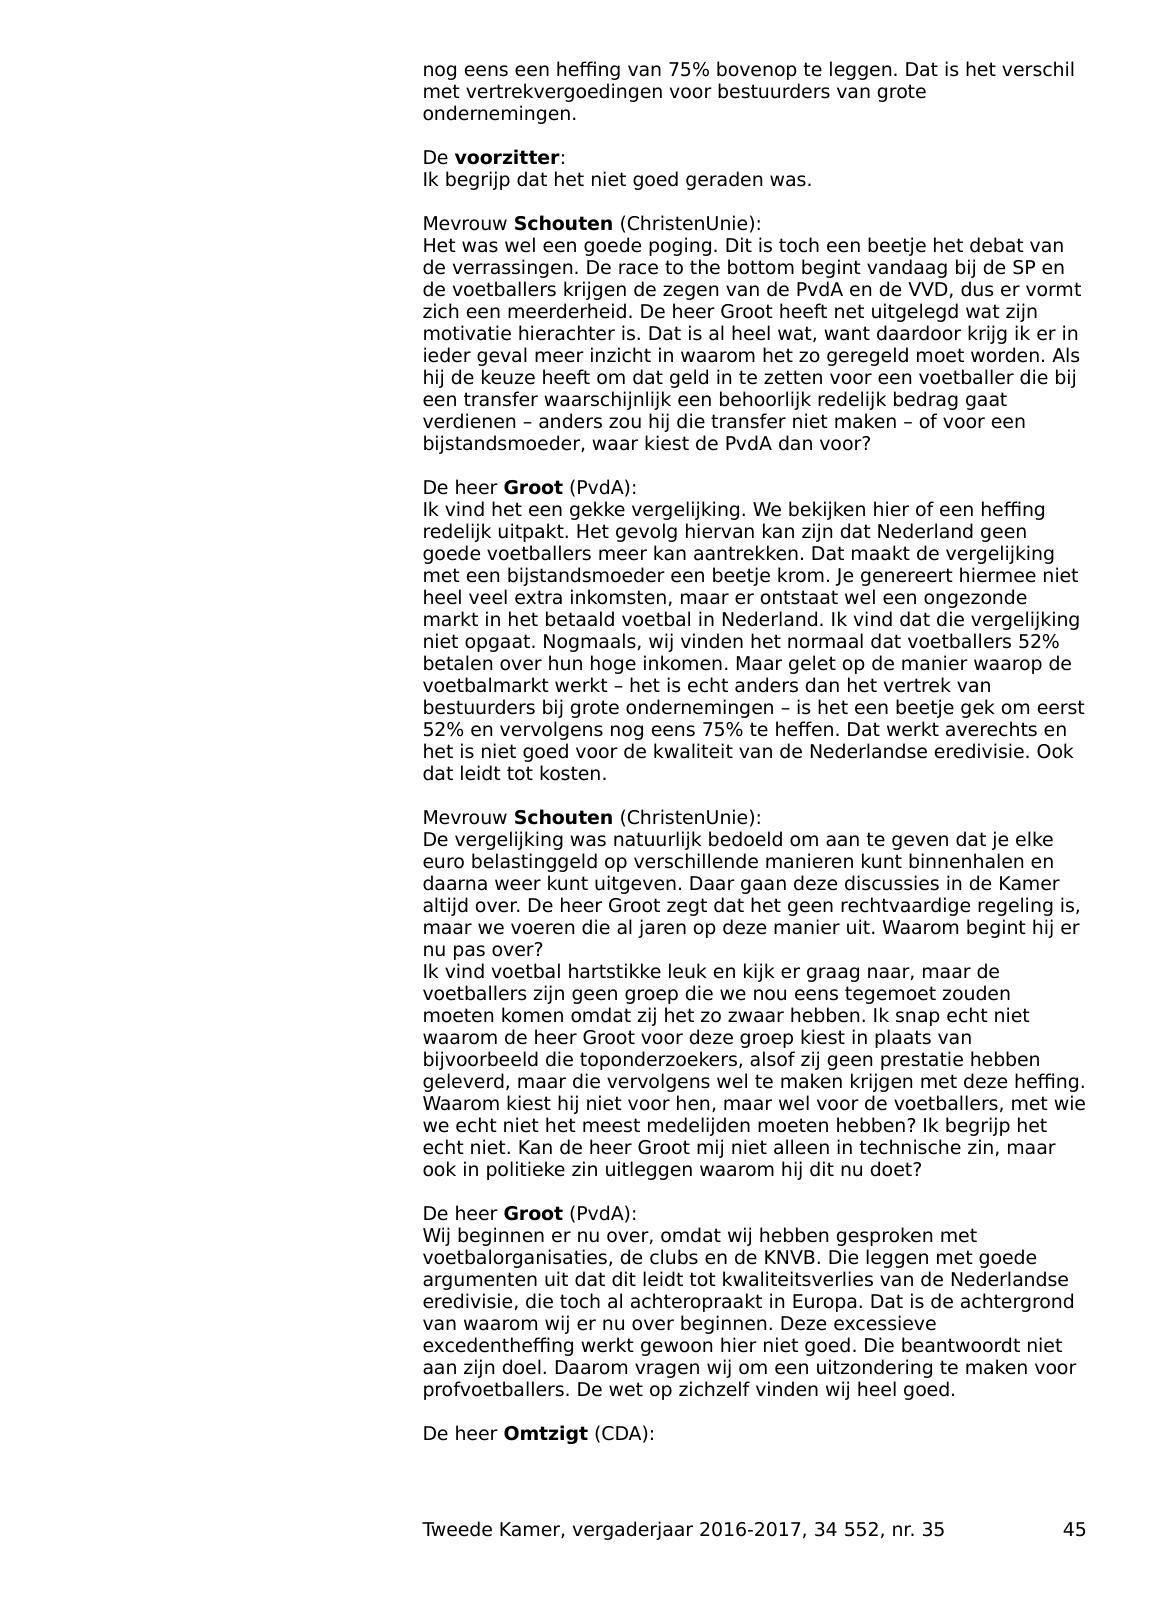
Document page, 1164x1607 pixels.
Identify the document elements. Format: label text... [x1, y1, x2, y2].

text De heer Omtzigt (CDA): [422, 1423, 1087, 1445]
text Het was wel een goede poging. Dit is toch een beetje het debat van de verrassingen. De race to the bottom begint vandaag bij de SP en de voetballers krijgen de zegen van de PvdA en de VVD, dus er vormt zich een meerderheid. De heer Groot heeft net uitgelegd wat zijn motivatie hierachter is. Dat is al heel wat, want daardoor krijg ik er in ieder geval meer inzicht in waarom het zo geregeld moet worden. Als hij de keuze heeft om dat geld in te zetten voor een voetballer die bij een transfer waarschijnlijk een behoorlijk redelijk bedrag gaat verdienen – anders zou hij die transfer niet maken – of voor een bijstandsmoeder, waar kiest de PvdA dan voor? [422, 235, 1087, 455]
text De voorzitter: [422, 147, 1087, 169]
text De heer Groot (PvdA): [422, 477, 1087, 499]
text Ik vind voetbal hartstikke leuk en kijk er graag naar, maar de voetballers zijn geen groep die we nou eens tegemoet zouden moeten komen omdat zij het zo zwaar hebben. Ik snap echt niet waarom de heer Groot voor deze groep kiest in plaats van bijvoorbeeld die toponderzoekers, alsof zij geen prestatie hebben geleverd, maar die vervolgens wel te maken krijgen met deze heffing. Waarom kiest hij niet voor hen, maar wel voor de voetballers, met wie we echt niet het meest medelijden moeten hebben? Ik begrijp het echt niet. Kan de heer Groot mij niet alleen in technische zin, maar ook in politieke zin uitleggen waarom hij dit nu doet? [422, 961, 1087, 1181]
text De heer Groot (PvdA): [422, 1203, 1087, 1225]
text Wij beginnen er nu over, omdat wij hebben gesproken met voetbalorganisaties, de clubs en de KNVB. Die leggen met goede argumenten uit dat dit leidt tot kwaliteitsverlies van de Nederlandse eredivisie, die toch al achteropraakt in Europa. Dat is de achtergrond van waarom wij er nu over beginnen. Deze excessieve excedentheffing werkt gewoon hier niet goed. Die beantwoordt niet aan zijn doel. Daarom vragen wij om een uitzondering te maken voor profvoetballers. De wet op zichzelf vinden wij heel goed. [422, 1225, 1087, 1401]
text Ik vind het een gekke vergelijking. We bekijken hier of een heffing redelijk uitpakt. Het gevolg hiervan kan zijn dat Nederland geen goede voetballers meer kan aantrekken. Dat maakt de vergelijking met een bijstandsmoeder een beetje krom. Je genereert hiermee niet heel veel extra inkomsten, maar er ontstaat wel een ongezonde markt in het betaald voetbal in Nederland. Ik vind dat die vergelijking niet opgaat. Nogmaals, wij vinden het normaal dat voetballers 52% betalen over hun hoge inkomen. Maar gelet op de manier waarop de voetbalmarkt werkt – het is echt anders dan het vertrek van bestuurders bij grote ondernemingen – is het een beetje gek om eerst 52% en vervolgens nog eens 75% te heffen. Dat werkt averechts en het is niet goed voor de kwaliteit van de Nederlandse eredivisie. Ook dat leidt tot kosten. [422, 499, 1087, 785]
text Mevrouw Schouten (ChristenUnie): [422, 807, 1087, 829]
text Mevrouw Schouten (ChristenUnie): [422, 213, 1087, 235]
text nog eens een heffing van 75% bovenop te leggen. Dat is het verschil met vertrekvergoedingen voor bestuurders van grote ondernemingen. [422, 59, 1087, 125]
text De vergelijking was natuurlijk bedoeld om aan te geven dat je elke euro belastinggeld op verschillende manieren kunt binnenhalen en daarna weer kunt uitgeven. Daar gaan deze discussies in de Kamer altijd over. De heer Groot zegt dat het geen rechtvaardige regeling is, maar we voeren die al jaren op deze manier uit. Waarom begint hij er nu pas over? [422, 829, 1087, 961]
text Ik begrijp dat het niet goed geraden was. [422, 169, 1087, 191]
